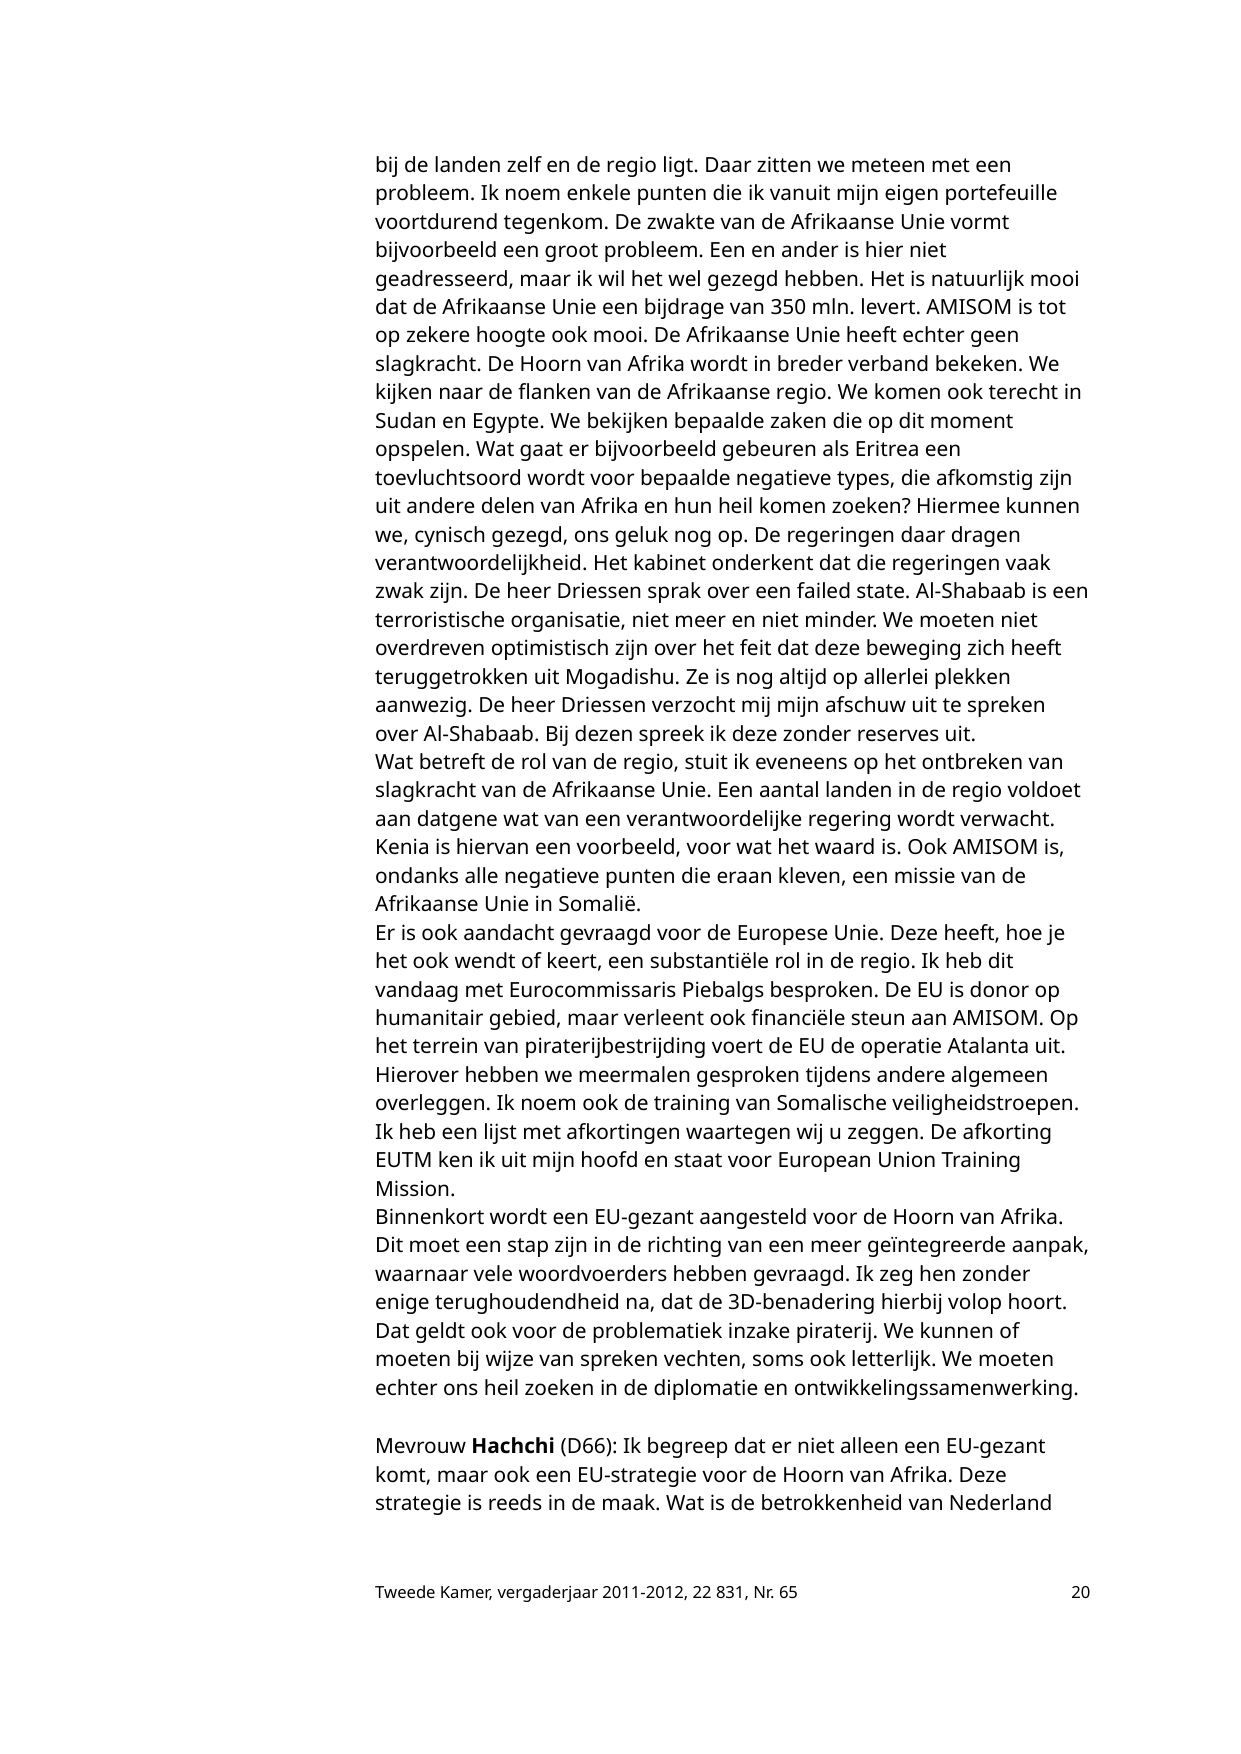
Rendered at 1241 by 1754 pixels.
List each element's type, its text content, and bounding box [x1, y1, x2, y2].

text Mevrouw Hachchi (D66): Ik begreep dat er niet alleen een EU-gezant komt, maar ook een EU-strategie voor de Hoorn van Afrika. Deze strategie is reeds in de maak. Wat is de betrokkenheid van Nederland [375, 1431, 1090, 1517]
text Binnenkort wordt een EU-gezant aangesteld voor de Hoorn van Afrika. Dit moet een stap zijn in de richting van een meer geïntegreerde aanpak, waarnaar vele woordvoerders hebben gevraagd. Ik zeg hen zonder enige terughoudendheid na, dat de 3D-benadering hierbij volop hoort. Dat geldt ook voor de problematiek inzake piraterij. We kunnen of moeten bij wijze van spreken vechten, soms ook letterlijk. We moeten echter ons heil zoeken in de diplomatie en ontwikkelingssamenwerking. [375, 1202, 1090, 1401]
text bij de landen zelf en de regio ligt. Daar zitten we meteen met een probleem. Ik noem enkele punten die ik vanuit mijn eigen portefeuille voortdurend tegenkom. De zwakte van de Afrikaanse Unie vormt bijvoorbeeld een groot probleem. Een en ander is hier niet geadresseerd, maar ik wil het wel gezegd hebben. Het is natuurlijk mooi dat de Afrikaanse Unie een bijdrage van 350 mln. levert. AMISOM is tot op zekere hoogte ook mooi. De Afrikaanse Unie heeft echter geen slagkracht. De Hoorn van Afrika wordt in breder verband bekeken. We kijken naar de flanken van de Afrikaanse regio. We komen ook terecht in Sudan en Egypte. We bekijken bepaalde zaken die op dit moment opspelen. Wat gaat er bijvoorbeeld gebeuren als Eritrea een toevluchtsoord wordt voor bepaalde negatieve types, die afkomstig zijn uit andere delen van Afrika en hun heil komen zoeken? Hiermee kunnen we, cynisch gezegd, ons geluk nog op. De regeringen daar dragen verantwoordelijkheid. Het kabinet onderkent dat die regeringen vaak zwak zijn. De heer Driessen sprak over een failed state. Al-Shabaab is een terroristische organisatie, niet meer en niet minder. We moeten niet overdreven optimistisch zijn over het feit dat deze beweging zich heeft teruggetrokken uit Mogadishu. Ze is nog altijd op allerlei plekken aanwezig. De heer Driessen verzocht mij mijn afschuw uit te spreken over Al-Shabaab. Bij dezen spreek ik deze zonder reserves uit. [375, 150, 1090, 747]
text Wat betreft de rol van de regio, stuit ik eveneens op het ontbreken van slagkracht van de Afrikaanse Unie. Een aantal landen in de regio voldoet aan datgene wat van een verantwoordelijke regering wordt verwacht. Kenia is hiervan een voorbeeld, voor wat het waard is. Ook AMISOM is, ondanks alle negatieve punten die eraan kleven, een missie van de Afrikaanse Unie in Somalië. [375, 747, 1090, 918]
text Er is ook aandacht gevraagd voor de Europese Unie. Deze heeft, hoe je het ook wendt of keert, een substantiële rol in de regio. Ik heb dit vandaag met Eurocommissaris Piebalgs besproken. De EU is donor op humanitair gebied, maar verleent ook financiële steun aan AMISOM. Op het terrein van piraterijbestrijding voert de EU de operatie Atalanta uit. Hierover hebben we meermalen gesproken tijdens andere algemeen overleggen. Ik noem ook de training van Somalische veiligheidstroepen. Ik heb een lijst met afkortingen waartegen wij u zeggen. De afkorting EUTM ken ik uit mijn hoofd en staat voor European Union Training Mission. [375, 918, 1090, 1202]
